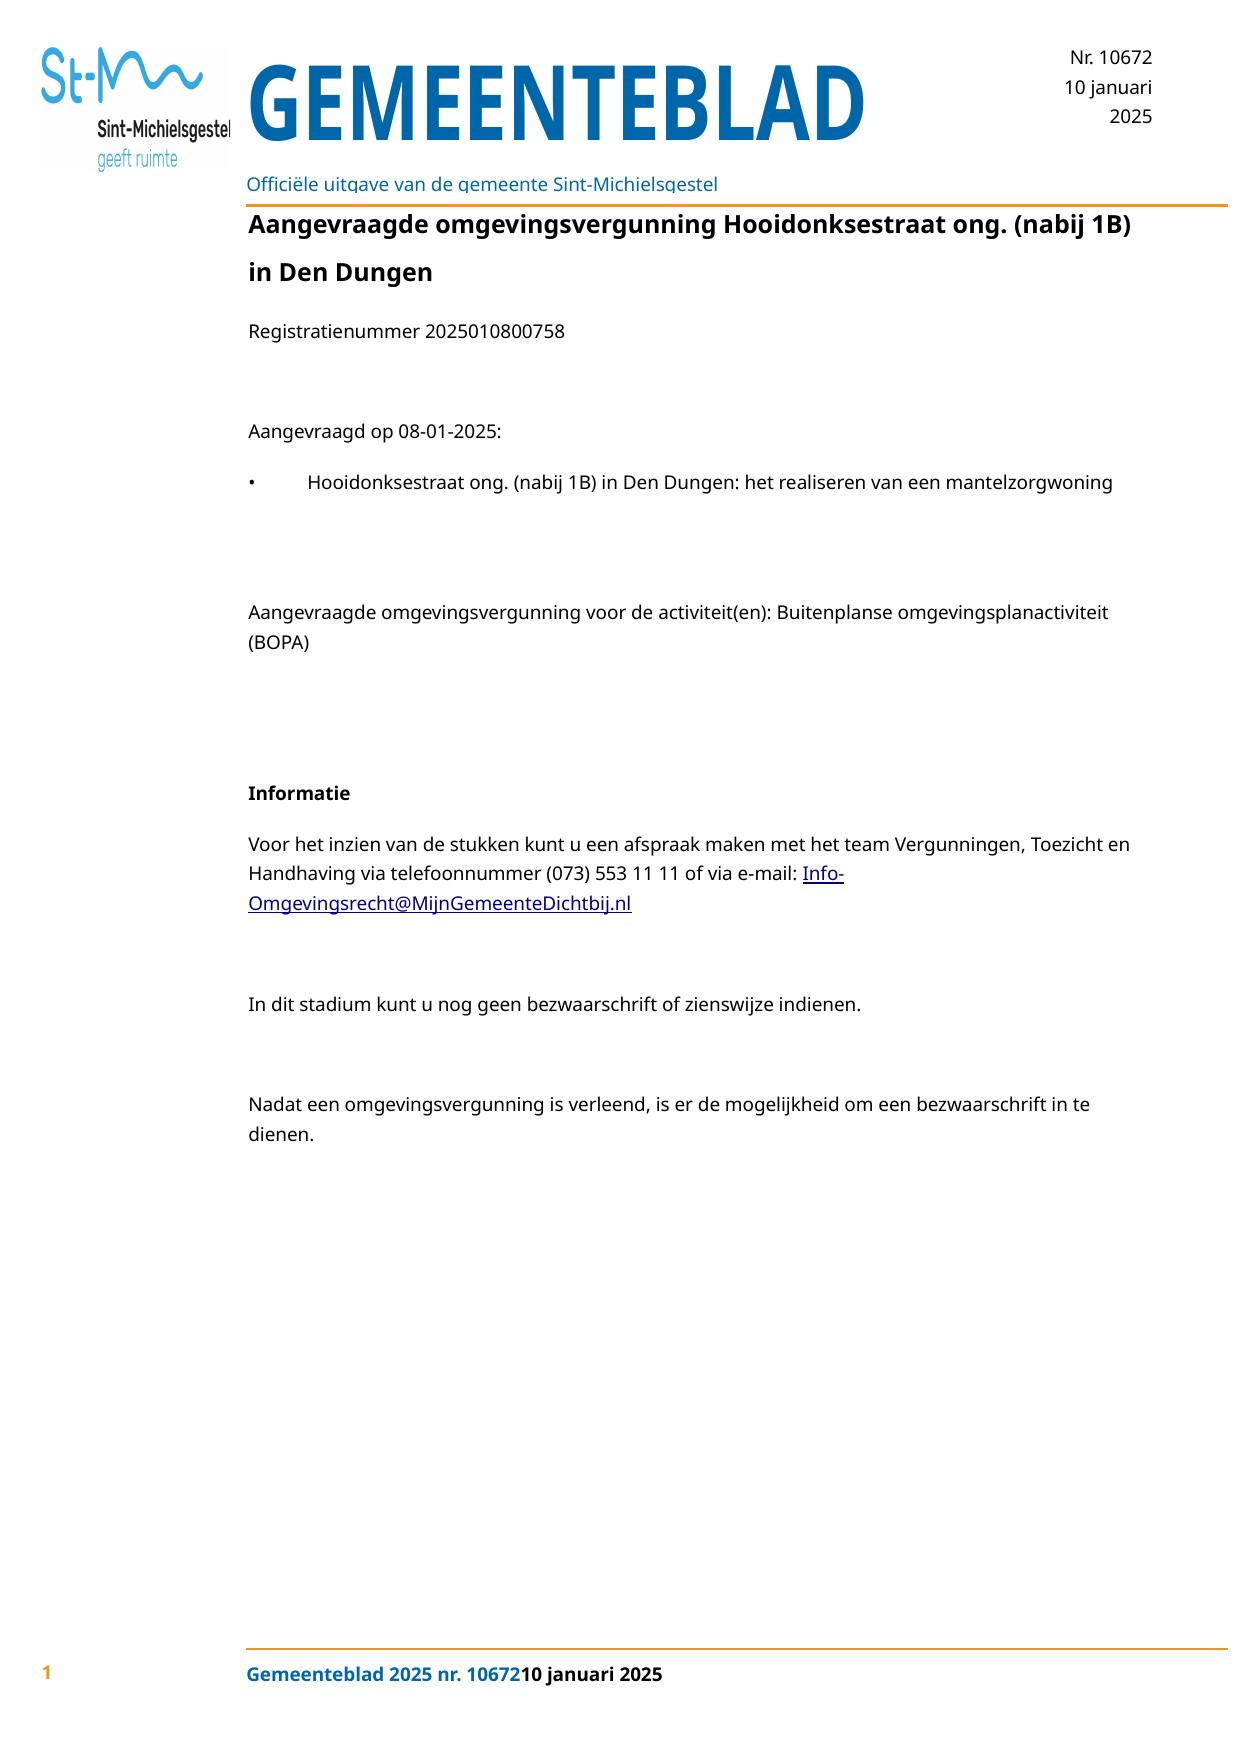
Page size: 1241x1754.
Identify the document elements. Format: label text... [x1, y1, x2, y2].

text Aangevraagde omgevingsvergunning Hooidonksestraat ong. (nabij 1B) in Den Dungen [248, 207, 1152, 288]
text In dit stadium kunt u nog geen bezwaarschrift of zienswijze indienen. [248, 991, 1152, 1017]
text Aangevraagd op 08-01-2025: [248, 419, 1152, 444]
text Voor het inzien van de stukken kunt u een afspraak maken met het team Vergunningen, Toezicht en Handhaving via telefoonnummer (073) 553 11 11 of via e-mail: Info-Omgevingsrecht@MijnGemeenteDichtbij.nl [248, 831, 1152, 916]
text Aangevraagde omgevingsvergunning voor de activiteit(en): Buitenplanse omgevingsplanactiviteit (BOPA) [248, 599, 1152, 655]
text Registratienummer 2025010800758 [248, 318, 1152, 344]
picture [41, 47, 231, 172]
text Informatie [248, 780, 1152, 806]
list Hooidonksestraat ong. (nabij 1B) in Den Dungen: het realiseren van een mantelzorgwoning [248, 469, 1152, 495]
text Nadat een omgevingsvergunning is verleend, is er de mogelijkheid om een bezwaarschrift in te dienen. [248, 1092, 1152, 1147]
